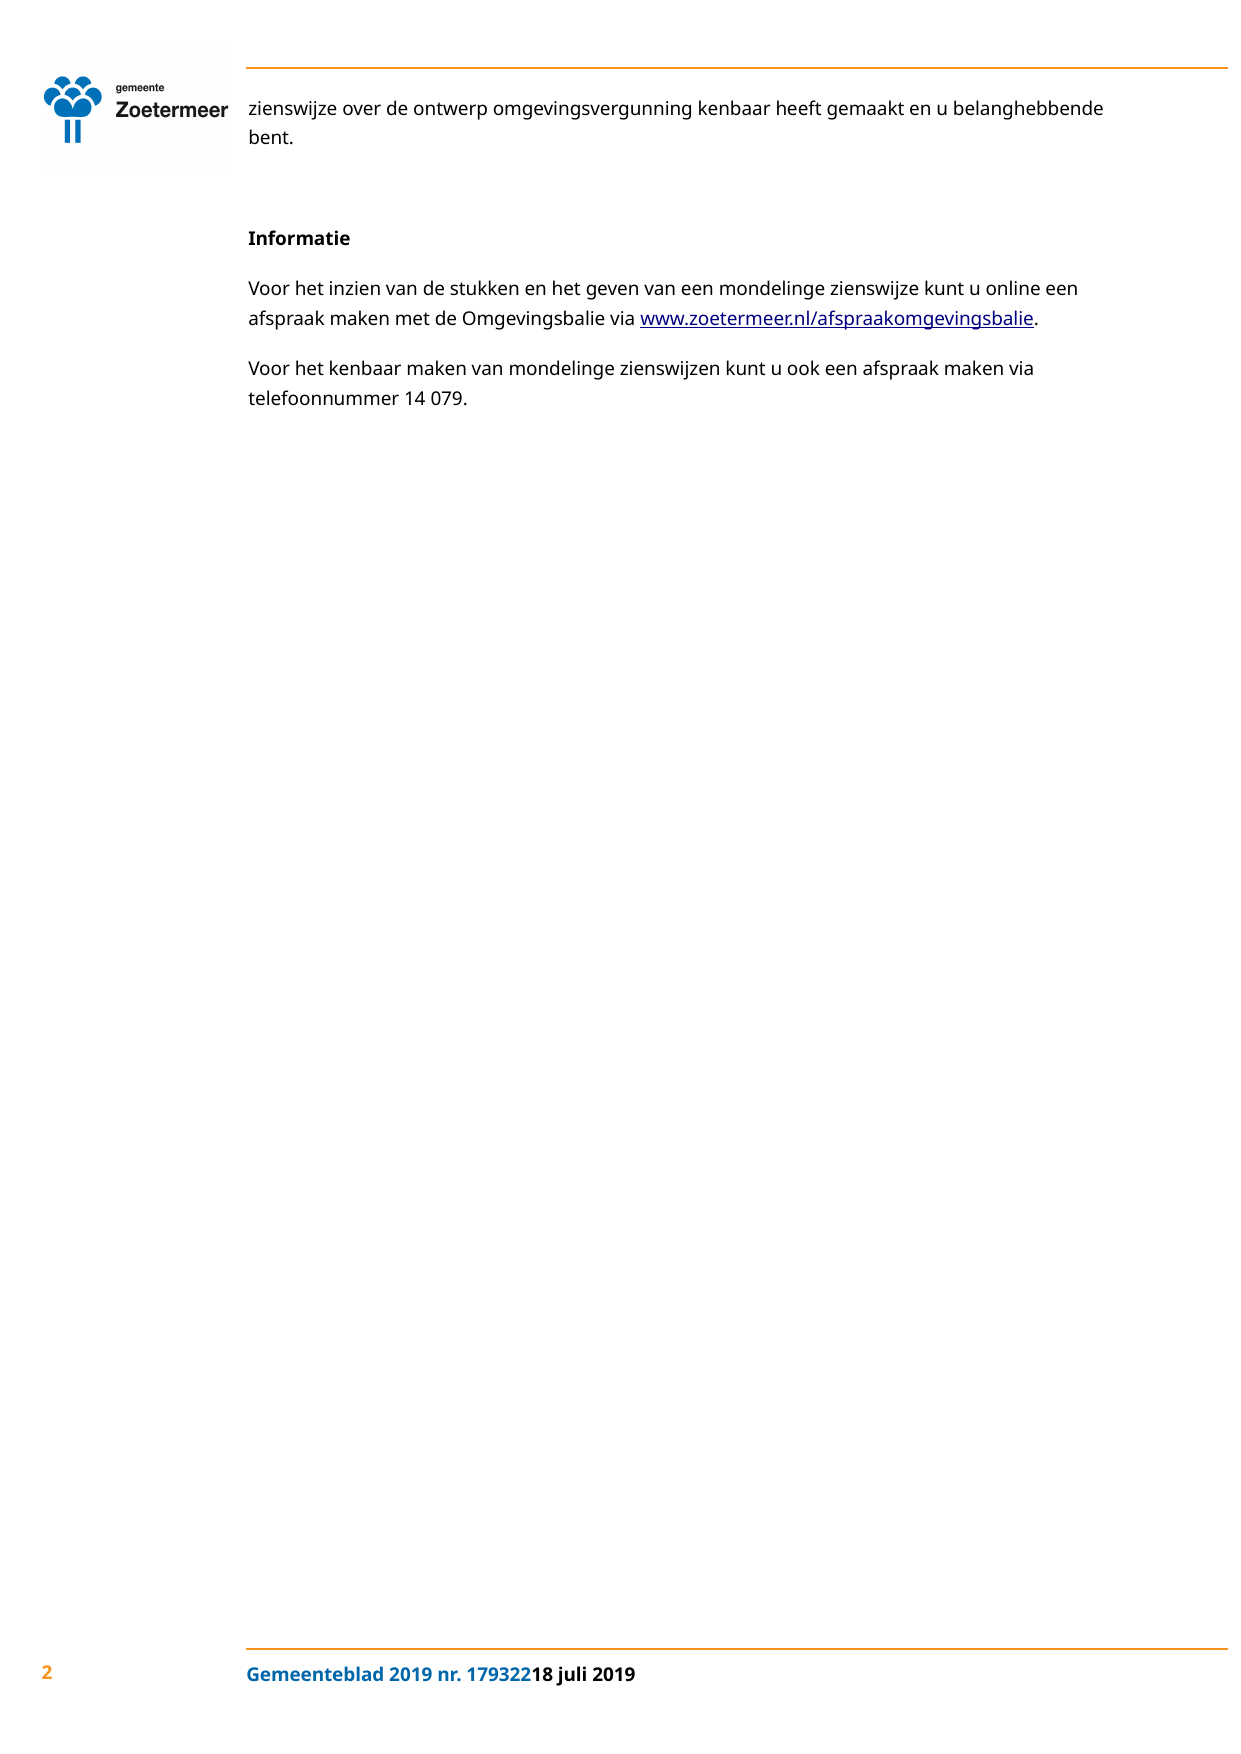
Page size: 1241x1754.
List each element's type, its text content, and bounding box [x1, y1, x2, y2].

text zienswijze over de ontwerp omgevingsvergunning kenbaar heeft gemaakt en u belanghebbende bent. [248, 95, 1152, 150]
text Informatie [248, 225, 1152, 251]
text Voor het kenbaar maken van mondelinge zienswijzen kunt u ook een afspraak maken via telefoonnummer 14 079. [248, 356, 1152, 411]
picture [41, 47, 231, 172]
text Voor het inzien van de stukken en het geven van een mondelinge zienswijze kunt u online een afspraak maken met de Omgevingsbalie via www.zoetermeer.nl/afspraakomgevingsbalie. [248, 276, 1152, 331]
